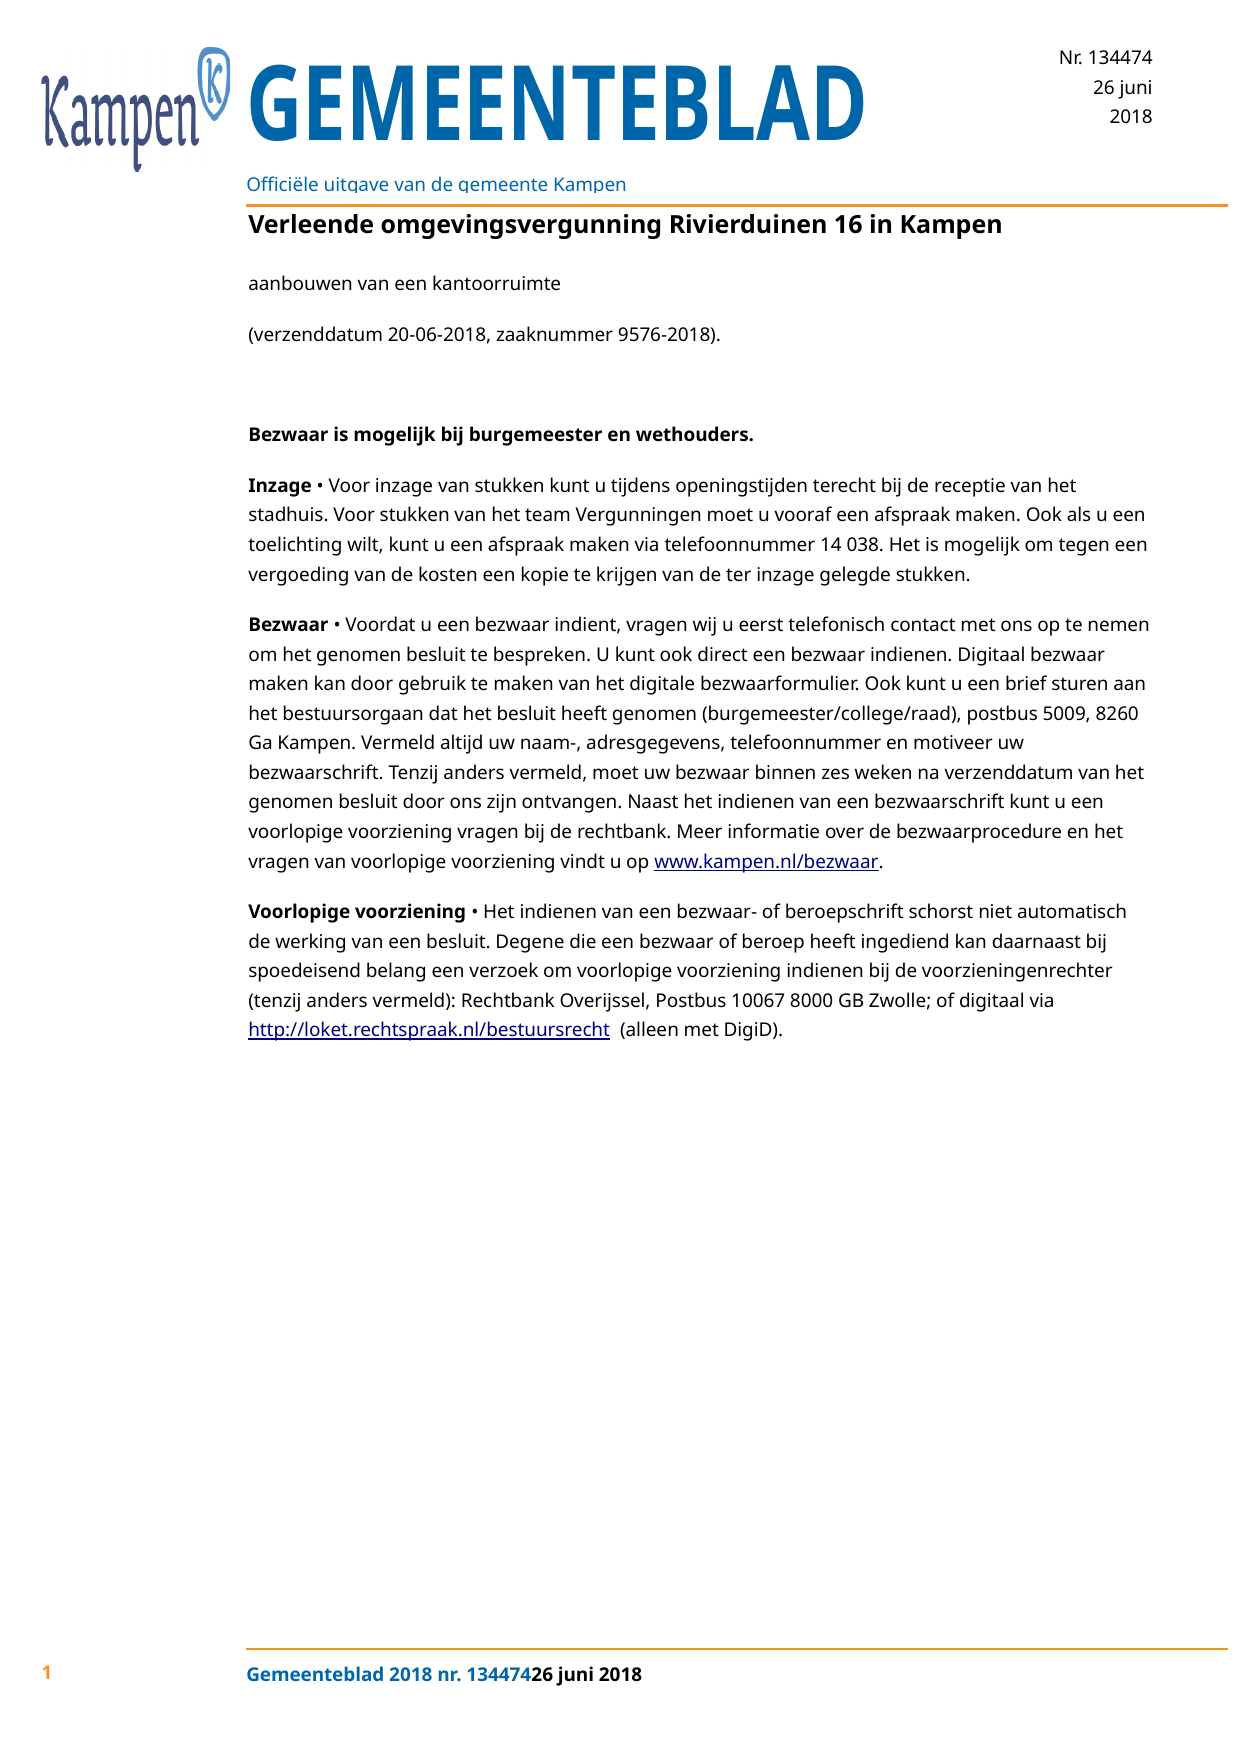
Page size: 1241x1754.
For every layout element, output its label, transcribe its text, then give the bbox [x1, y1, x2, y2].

text Bezwaar is mogelijk bij burgemeester en wethouders. [248, 422, 1152, 447]
picture [41, 47, 231, 172]
text (verzenddatum 20-06-2018, zaaknummer 9576-2018). [248, 321, 1152, 346]
text Bezwaar • Voordat u een bezwaar indient, vragen wij u eerst telefonisch contact met ons op te nemen om het genomen besluit te bespreken. U kunt ook direct een bezwaar indienen. Digitaal bezwaar maken kan door gebruik te maken van het digitale bezwaarformulier. Ook kunt u een brief sturen aan het bestuursorgaan dat het besluit heeft genomen (burgemeester/college/raad), postbus 5009, 8260 Ga Kampen. Vermeld altijd uw naam-, adresgegevens, telefoonnummer en motiveer uw bezwaarschrift. Tenzij anders vermeld, moet uw bezwaar binnen zes weken na verzenddatum van het genomen besluit door ons zijn ontvangen. Naast het indienen van een bezwaarschrift kunt u een voorlopige voorziening vragen bij de rechtbank. Meer informatie over de bezwaarprocedure en het vragen van voorlopige voorziening vindt u op www.kampen.nl/bezwaar. [248, 611, 1152, 873]
text Inzage • Voor inzage van stukken kunt u tijdens openingstijden terecht bij de receptie van het stadhuis. Voor stukken van het team Vergunningen moet u vooraf een afspraak maken. Ook als u een toelichting wilt, kunt u een afspraak maken via telefoonnummer 14 038. Het is mogelijk om tegen een vergoeding van de kosten een kopie te krijgen van de ter inzage gelegde stukken. [248, 472, 1152, 586]
text Verleende omgevingsvergunning Rivierduinen 16 in Kampen [248, 207, 1152, 241]
text Voorlopige voorziening • Het indienen van een bezwaar- of beroepschrift schorst niet automatisch de werking van een besluit. Degene die een bezwaar of beroep heeft ingediend kan daarnaast bij spoedeisend belang een verzoek om voorlopige voorziening indienen bij de voorzieningenrechter (tenzij anders vermeld): Rechtbank Overijssel, Postbus 10067 8000 GB Zwolle; of digitaal via http://loket.rechtspraak.nl/bestuursrecht (alleen met DigiD). [248, 898, 1152, 1042]
text aanbouwen van een kantoorruimte [248, 270, 1152, 296]
